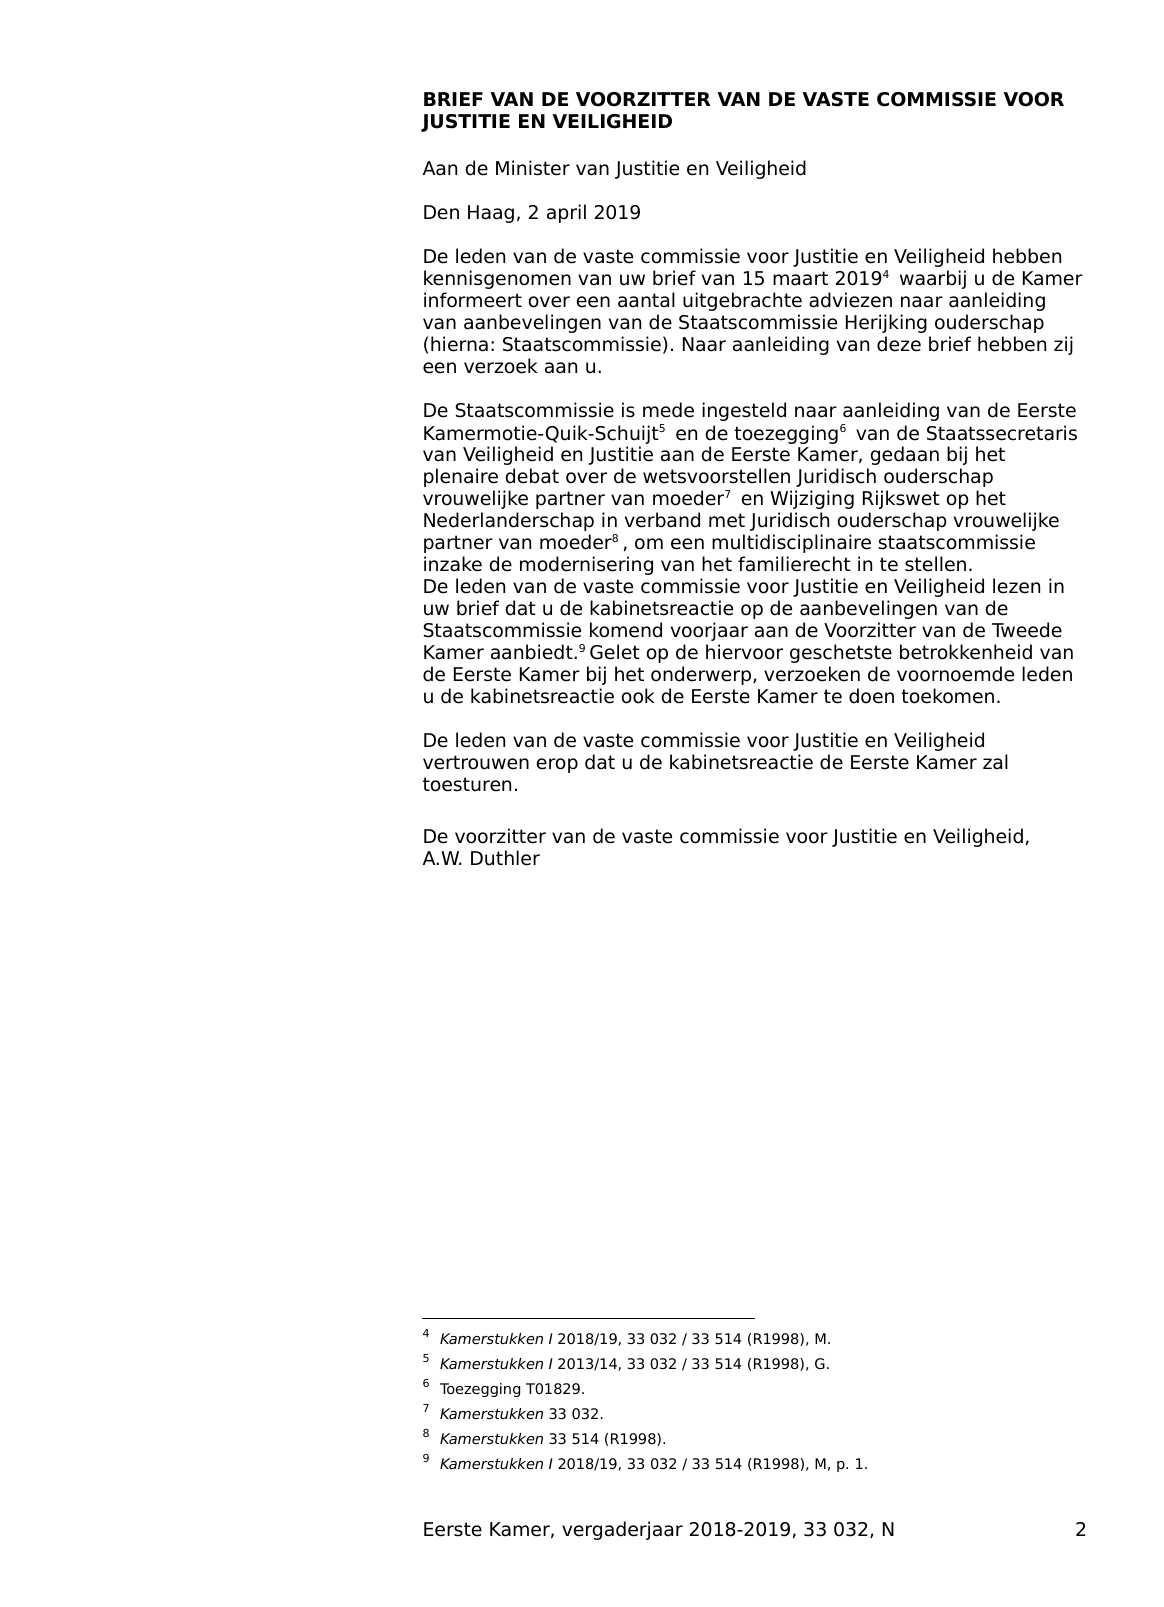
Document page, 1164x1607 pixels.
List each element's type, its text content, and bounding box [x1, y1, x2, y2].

text Kamerstukken I 2013/14, 33 032 / 33 514 (R1998), G. [422, 1352, 1087, 1374]
text De leden van de vaste commissie voor Justitie en Veiligheid vertrouwen erop dat u de kabinetsreactie de Eerste Kamer zal toesturen. [422, 730, 1087, 796]
text Kamerstukken 33 032. [422, 1402, 1087, 1424]
text Den Haag, 2 april 2019 [422, 202, 1087, 224]
text De Staatscommissie is mede ingesteld naar aanleiding van de Eerste Kamermotie-Quik-Schuijt en de toezegging van de Staatssecretaris van Veiligheid en Justitie aan de Eerste Kamer, gedaan bij het plenaire debat over de wetsvoorstellen Juridisch ouderschap vrouwelijke partner van moeder en Wijziging Rijkswet op het Nederlanderschap in verband met Juridisch ouderschap vrouwelijke partner van moeder, om een multidisciplinaire staatscommissie inzake de modernisering van het familierecht in te stellen. [422, 400, 1087, 576]
text Kamerstukken I 2018/19, 33 032 / 33 514 (R1998), M, p. 1. [422, 1452, 1087, 1474]
text Toezegging T01829. [422, 1377, 1087, 1399]
subtitle BRIEF VAN DE VOORZITTER VAN DE VASTE COMMISSIE VOOR JUSTITIE EN VEILIGHEID [422, 89, 1087, 133]
text Kamerstukken I 2018/19, 33 032 / 33 514 (R1998), M. [422, 1327, 1087, 1349]
text De voorzitter van de vaste commissie voor Justitie en Veiligheid, A.W. Duthler [422, 826, 1087, 870]
text Aan de Minister van Justitie en Veiligheid [422, 158, 1087, 180]
text De leden van de vaste commissie voor Justitie en Veiligheid lezen in uw brief dat u de kabinetsreactie op de aanbevelingen van de Staatscommissie komend voorjaar aan de Voorzitter van de Tweede Kamer aanbiedt.Gelet op de hiervoor geschetste betrokkenheid van de Eerste Kamer bij het onderwerp, verzoeken de voornoemde leden u de kabinetsreactie ook de Eerste Kamer te doen toekomen. [422, 576, 1087, 708]
text Kamerstukken 33 514 (R1998). [422, 1427, 1087, 1449]
text De leden van de vaste commissie voor Justitie en Veiligheid hebben kennisgenomen van uw brief van 15 maart 2019 waarbij u de Kamer informeert over een aantal uitgebrachte adviezen naar aanleiding van aanbevelingen van de Staatscommissie Herijking ouderschap (hierna: Staatscommissie). Naar aanleiding van deze brief hebben zij een verzoek aan u. [422, 246, 1087, 378]
